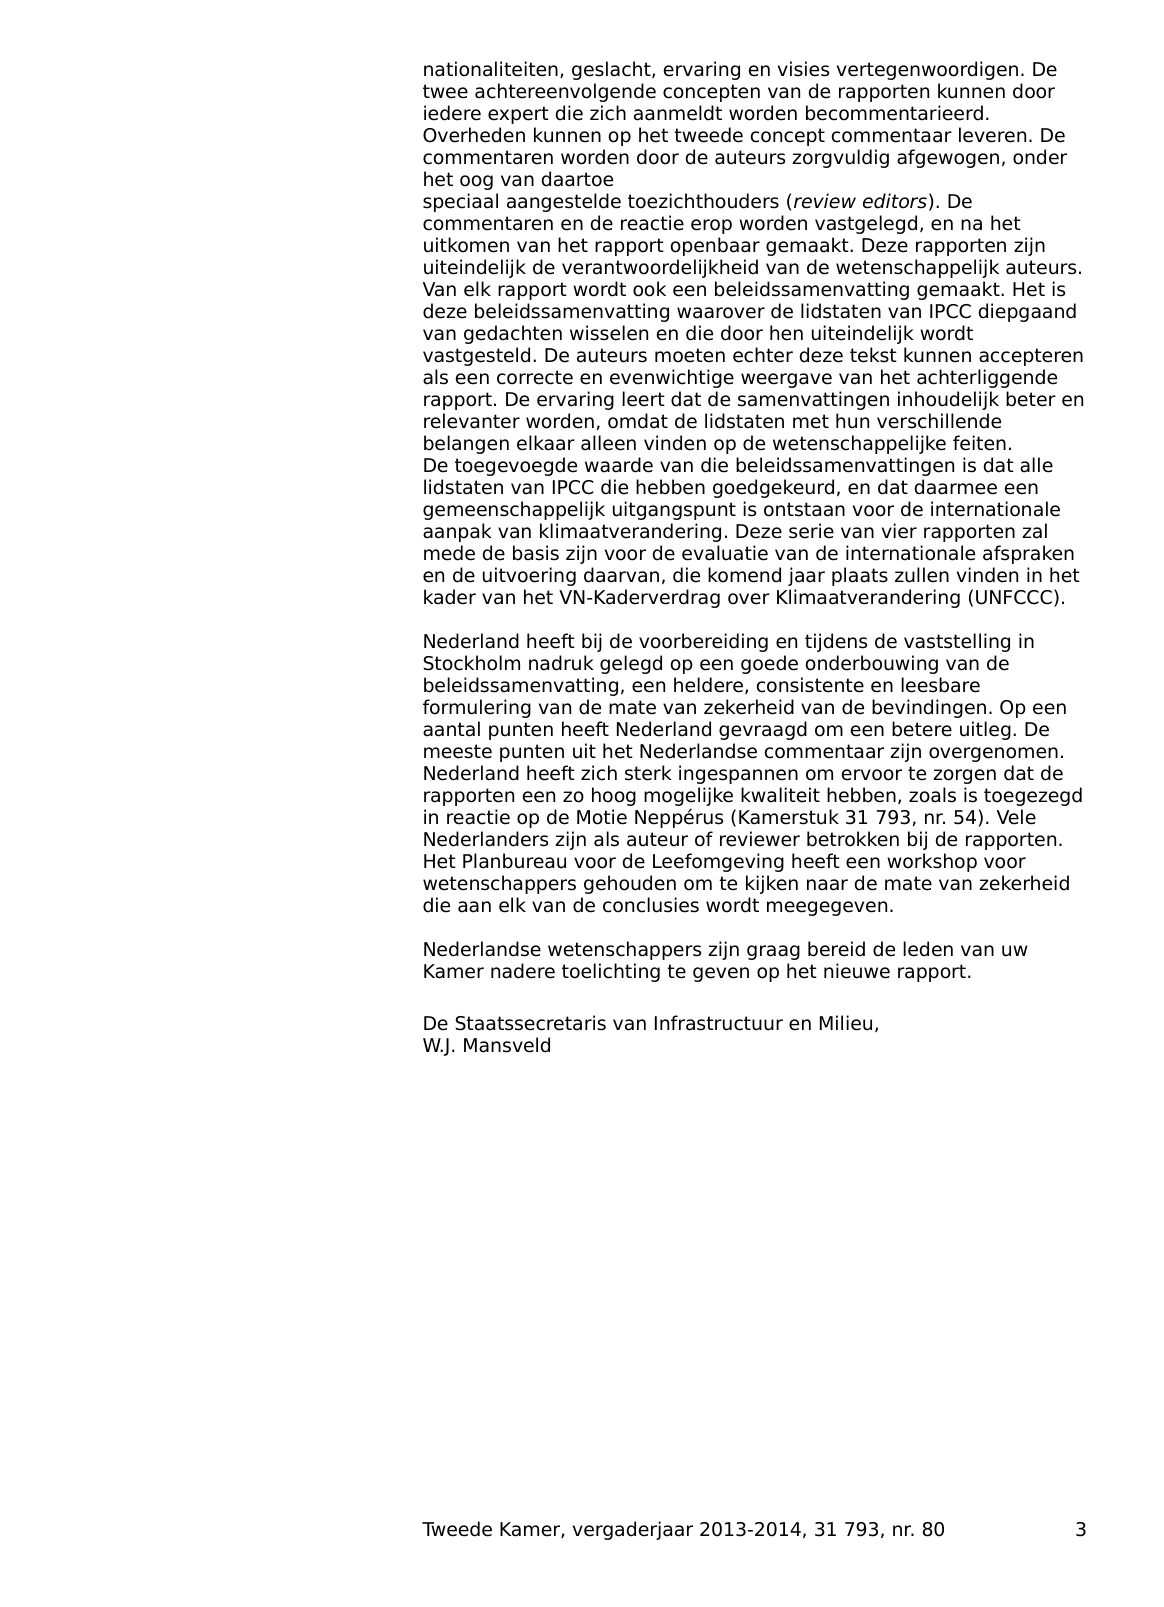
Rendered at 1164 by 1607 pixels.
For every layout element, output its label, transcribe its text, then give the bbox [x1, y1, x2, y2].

text Nederlandse wetenschappers zijn graag bereid de leden van uw Kamer nadere toelichting te geven op het nieuwe rapport. [422, 939, 1087, 983]
text speciaal aangestelde toezichthouders (review editors). De commentaren en de reactie erop worden vastgelegd, en na het uitkomen van het rapport openbaar gemaakt. Deze rapporten zijn uiteindelijk de verantwoordelijkheid van de wetenschappelijk auteurs. Van elk rapport wordt ook een beleidssamenvatting gemaakt. Het is deze beleidssamenvatting waarover de lidstaten van IPCC diepgaand van gedachten wisselen en die door hen uiteindelijk wordt vastgesteld. De auteurs moeten echter deze tekst kunnen accepteren als een correcte en evenwichtige weergave van het achterliggende rapport. De ervaring leert dat de samenvattingen inhoudelijk beter en relevanter worden, omdat de lidstaten met hun verschillende belangen elkaar alleen vinden op de wetenschappelijke feiten. [422, 191, 1087, 455]
text De toegevoegde waarde van die beleidssamenvattingen is dat alle lidstaten van IPCC die hebben goedgekeurd, en dat daarmee een gemeenschappelijk uitgangspunt is ontstaan voor de internationale aanpak van klimaatverandering. Deze serie van vier rapporten zal mede de basis zijn voor de evaluatie van de internationale afspraken en de uitvoering daarvan, die komend jaar plaats zullen vinden in het kader van het VN-Kaderverdrag over Klimaatverandering (UNFCCC). [422, 455, 1087, 608]
text Nederland heeft zich sterk ingespannen om ervoor te zorgen dat de rapporten een zo hoog mogelijke kwaliteit hebben, zoals is toegezegd in reactie op de Motie Neppérus (Kamerstuk 31 793, nr. 54). Vele Nederlanders zijn als auteur of reviewer betrokken bij de rapporten. Het Planbureau voor de Leefomgeving heeft een workshop voor wetenschappers gehouden om te kijken naar de mate van zekerheid die aan elk van de conclusies wordt meegegeven. [422, 763, 1087, 916]
text De Staatssecretaris van Infrastructuur en Milieu, W.J. Mansveld [422, 1013, 1087, 1057]
text Nederland heeft bij de voorbereiding en tijdens de vaststelling in Stockholm nadruk gelegd op een goede onderbouwing van de beleidssamenvatting, een heldere, consistente en leesbare formulering van de mate van zekerheid van de bevindingen. Op een aantal punten heeft Nederland gevraagd om een betere uitleg. De meeste punten uit het Nederlandse commentaar zijn overgenomen. [422, 631, 1087, 763]
text nationaliteiten, geslacht, ervaring en visies vertegenwoordigen. De twee achtereenvolgende concepten van de rapporten kunnen door iedere expert die zich aanmeldt worden becommentarieerd. Overheden kunnen op het tweede concept commentaar leveren. De commentaren worden door de auteurs zorgvuldig afgewogen, onder het oog van daartoe [422, 59, 1087, 191]
